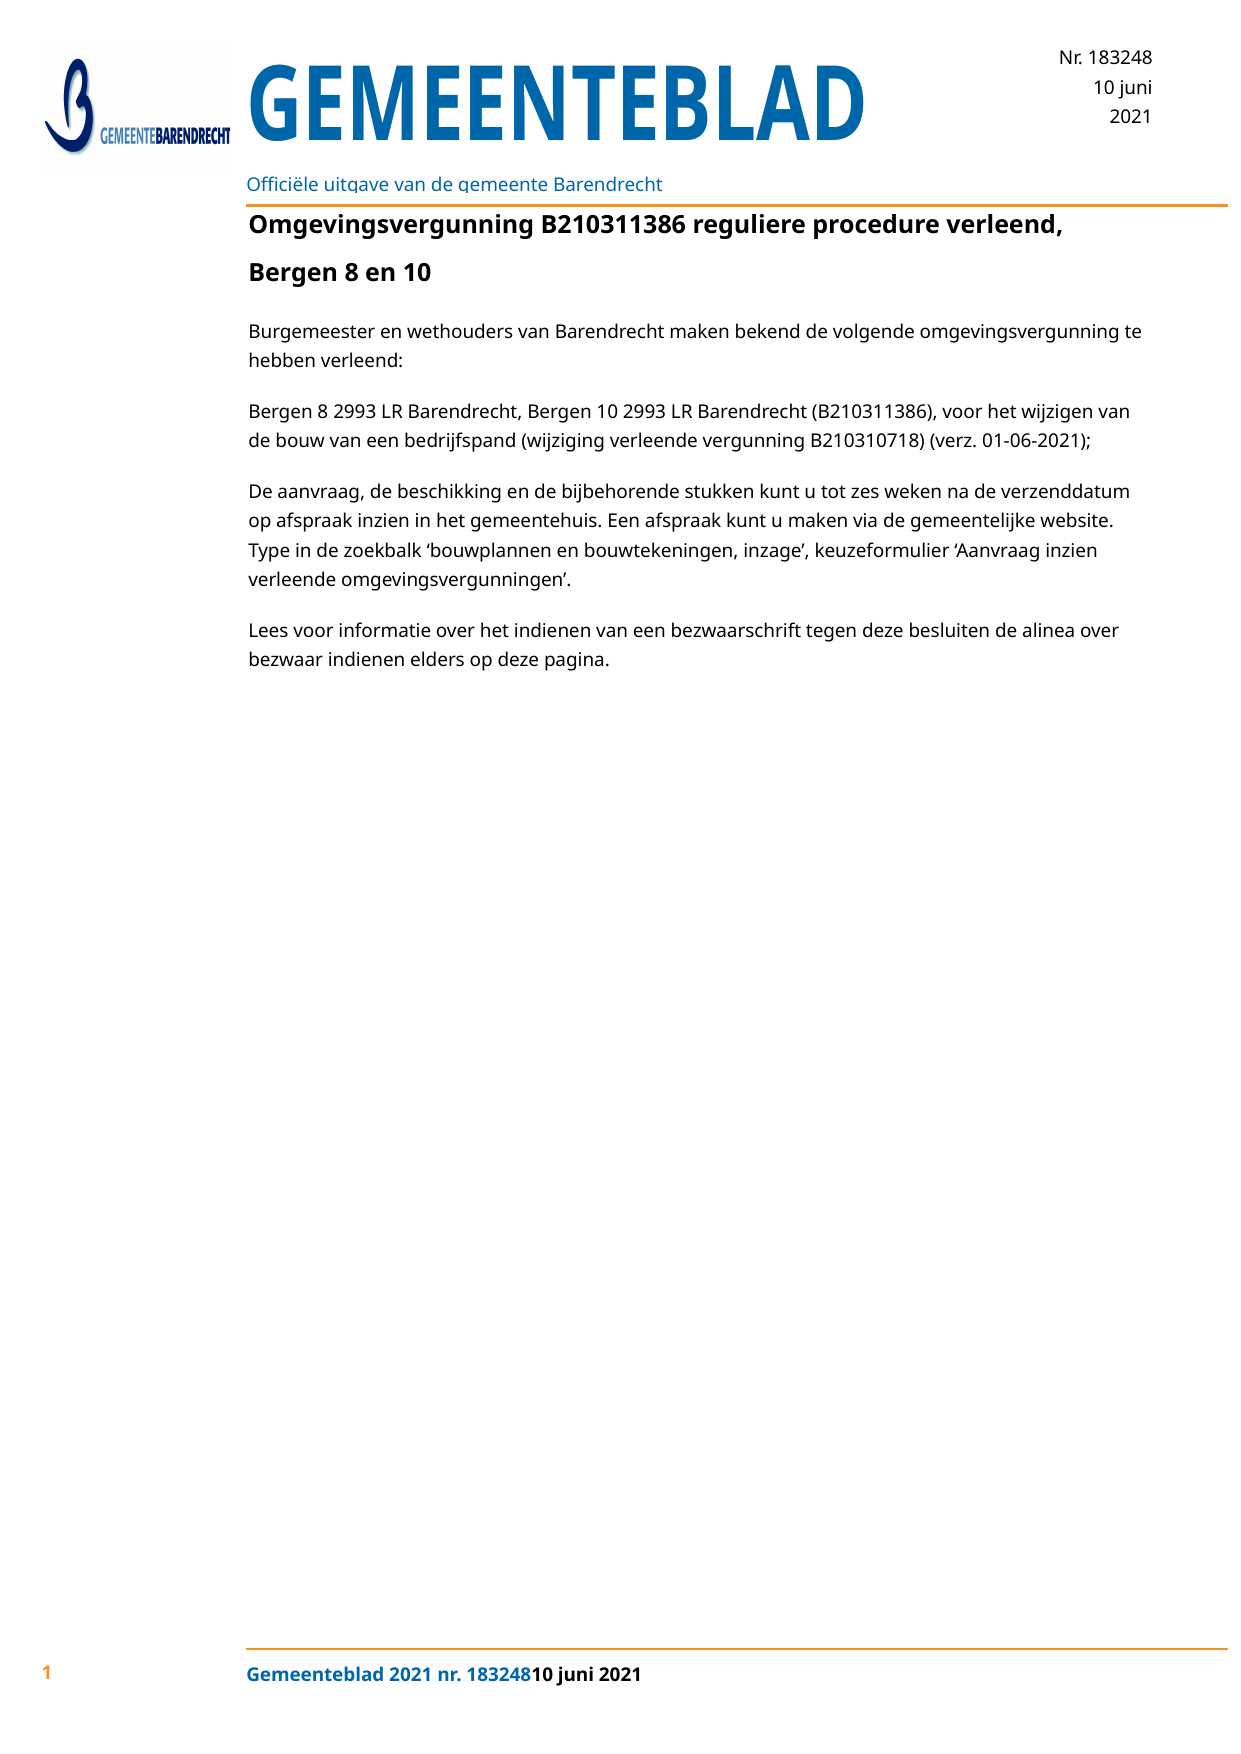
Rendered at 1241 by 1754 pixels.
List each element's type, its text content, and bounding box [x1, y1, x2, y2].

text Burgemeester en wethouders van Barendrecht maken bekend de volgende omgevingsvergunning te hebben verleend: [248, 318, 1152, 373]
text Omgevingsvergunning B210311386 reguliere procedure verleend, Bergen 8 en 10 [248, 207, 1152, 288]
text De aanvraag, de beschikking en de bijbehorende stukken kunt u tot zes weken na de verzenddatum op afspraak inzien in het gemeentehuis. Een afspraak kunt u maken via de gemeentelijke website. Type in de zoekbalk ‘bouwplannen en bouwtekeningen, inzage’, keuzeformulier ‘Aanvraag inzien verleende omgevingsvergunningen’. [248, 478, 1152, 592]
picture [41, 47, 231, 172]
text Bergen 8 2993 LR Barendrecht, Bergen 10 2993 LR Barendrecht (B210311386), voor het wijzigen van de bouw van een bedrijfspand (wijziging verleende vergunning B210310718) (verz. 01-06-2021); [248, 398, 1152, 453]
text Lees voor informatie over het indienen van een bezwaarschrift tegen deze besluiten de alinea over bezwaar indienen elders op deze pagina. [248, 617, 1152, 672]
